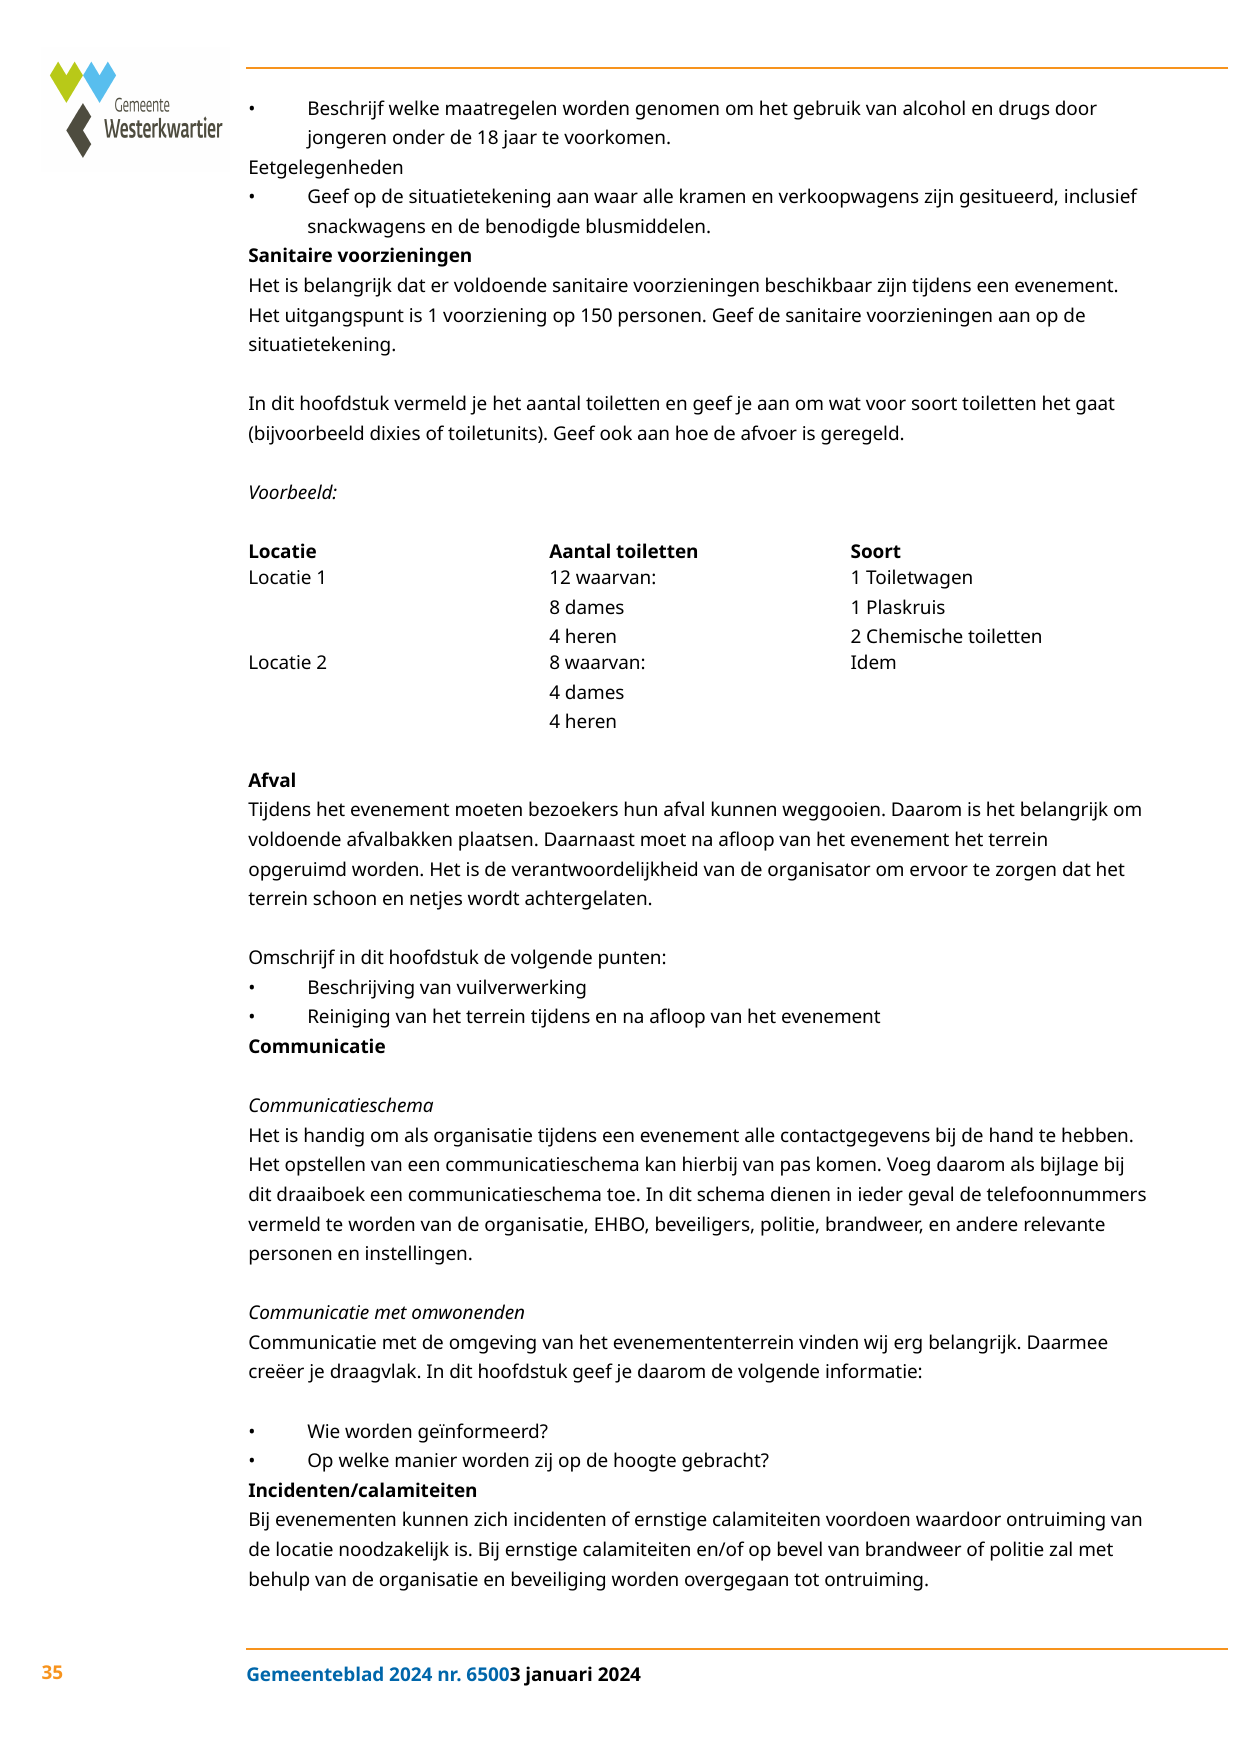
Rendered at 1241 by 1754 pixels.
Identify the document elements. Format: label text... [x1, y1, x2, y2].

text Communicatie [248, 1033, 1152, 1059]
text Bij evenementen kunnen zich incidenten of ernstige calamiteiten voordoen waardoor ontruiming van de locatie noodzakelijk is. Bij ernstige calamiteiten en/of op bevel van brandweer of politie zal met behulp van de organisatie en beveiliging worden overgegaan tot ontruiming. [248, 1507, 1152, 1591]
table_header Soort [850, 539, 1152, 564]
table_cell Locatie 1 [248, 564, 549, 649]
text Sanitaire voorzieningen [248, 243, 1152, 268]
text Incidenten/calamiteiten [248, 1477, 1152, 1503]
text Tijdens het evenement moeten bezoekers hun afval kunnen weggooien. Daarom is het belangrijk om voldoende afvalbakken plaatsen. Daarnaast moet na afloop van het evenement het terrein opgeruimd worden. Het is de verantwoordelijkheid van de organisator om ervoor te zorgen dat het terrein schoon en netjes wordt achtergelaten. [248, 797, 1152, 911]
list Geef op de situatietekening aan waar alle kramen en verkoopwagens zijn gesitueerd, inclusief snackwagens en de benodigde blusmiddelen. [248, 183, 1152, 239]
table_header Locatie [248, 539, 549, 564]
text Omschrijf in dit hoofdstuk de volgende punten: [248, 944, 1152, 970]
text Communicatie met omwonenden [248, 1299, 1152, 1325]
table_cell Locatie 2 [248, 649, 549, 734]
list Beschrijving van vuilverwerking [248, 974, 1152, 1000]
text Communicatieschema [248, 1092, 1152, 1118]
text Communicatie met de omgeving van het evenemententerrein vinden wij erg belangrijk. Daarmee creëer je draagvlak. In dit hoofdstuk geef je daarom de volgende informatie: [248, 1329, 1152, 1384]
text Eetgelegenheden [248, 154, 1152, 180]
list Beschrijf welke maatregelen worden genomen om het gebruik van alcohol en drugs door jongeren onder de 18 jaar te voorkomen. [248, 95, 1152, 150]
text Voorbeeld: [248, 479, 1152, 505]
text Het is belangrijk dat er voldoende sanitaire voorzieningen beschikbaar zijn tijdens een evenement. Het uitgangspunt is 1 voorziening op 150 personen. Geef de sanitaire voorzieningen aan op de situatietekening. [248, 272, 1152, 357]
list Wie worden geïnformeerd? [248, 1418, 1152, 1443]
table_cell Idem [850, 649, 1152, 734]
table_header Aantal toiletten [549, 539, 850, 564]
text Afval [248, 767, 1152, 793]
table_cell 8 waarvan: 4 dames 4 heren [549, 649, 850, 734]
text In dit hoofdstuk vermeld je het aantal toiletten en geef je aan om wat voor soort toiletten het gaat (bijvoorbeeld dixies of toiletunits). Geef ook aan hoe de afvoer is geregeld. [248, 391, 1152, 446]
table_cell 12 waarvan: 8 dames 4 heren [549, 564, 850, 649]
list Op welke manier worden zij op de hoogte gebracht? [248, 1447, 1152, 1473]
list Reiniging van het terrein tijdens en na afloop van het evenement [248, 1004, 1152, 1029]
text Het is handig om als organisatie tijdens een evenement alle contactgegevens bij de hand te hebben. Het opstellen van een communicatieschema kan hierbij van pas komen. Voeg daarom als bijlage bij dit draaiboek een communicatieschema toe. In dit schema dienen in ieder geval de telefoonnummers vermeld te worden van de organisatie, EHBO, beveiligers, politie, brandweer, en andere relevante personen en instellingen. [248, 1122, 1152, 1266]
picture [41, 47, 231, 172]
table_cell 1 Toiletwagen 1 Plaskruis 2 Chemische toiletten [850, 564, 1152, 649]
